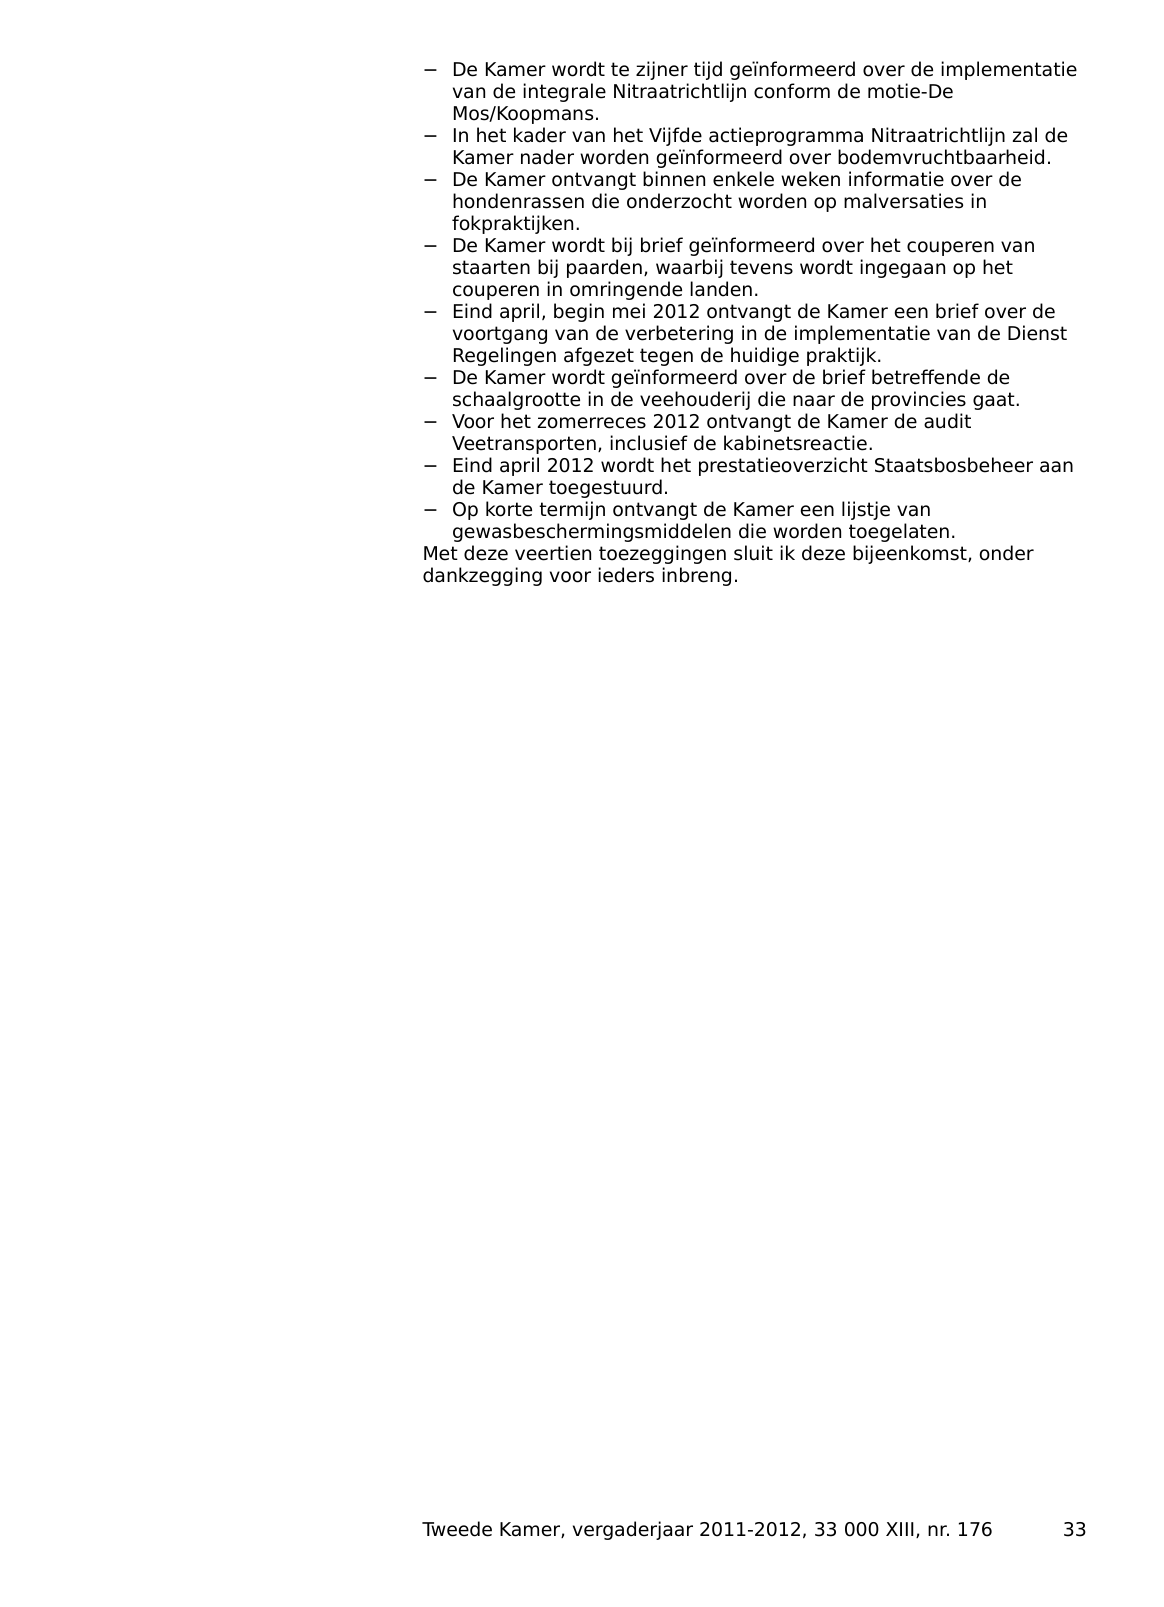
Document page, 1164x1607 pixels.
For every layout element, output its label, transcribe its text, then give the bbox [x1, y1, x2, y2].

text − Eind april 2012 wordt het prestatieoverzicht Staatsbosbeheer aan de Kamer toegestuurd. [422, 455, 1087, 499]
text − De Kamer ontvangt binnen enkele weken informatie over de hondenrassen die onderzocht worden op malversaties in fokpraktijken. [422, 169, 1087, 235]
text − In het kader van het Vijfde actieprogramma Nitraatrichtlijn zal de Kamer nader worden geïnformeerd over bodemvruchtbaarheid. [422, 125, 1087, 169]
text − Eind april, begin mei 2012 ontvangt de Kamer een brief over de voortgang van de verbetering in de implementatie van de Dienst Regelingen afgezet tegen de huidige praktijk. [422, 301, 1087, 367]
text Met deze veertien toezeggingen sluit ik deze bijeenkomst, onder dankzegging voor ieders inbreng. [422, 543, 1087, 587]
text − Op korte termijn ontvangt de Kamer een lijstje van gewasbeschermingsmiddelen die worden toegelaten. [422, 499, 1087, 543]
text − De Kamer wordt geïnformeerd over de brief betreffende de schaalgrootte in de veehouderij die naar de provincies gaat. [422, 367, 1087, 411]
text − Voor het zomerreces 2012 ontvangt de Kamer de audit Veetransporten, inclusief de kabinetsreactie. [422, 411, 1087, 455]
text − De Kamer wordt bij brief geïnformeerd over het couperen van staarten bij paarden, waarbij tevens wordt ingegaan op het couperen in omringende landen. [422, 235, 1087, 301]
text − De Kamer wordt te zijner tijd geïnformeerd over de implementatie van de integrale Nitraatrichtlijn conform de motie-De Mos/Koopmans. [422, 59, 1087, 125]
